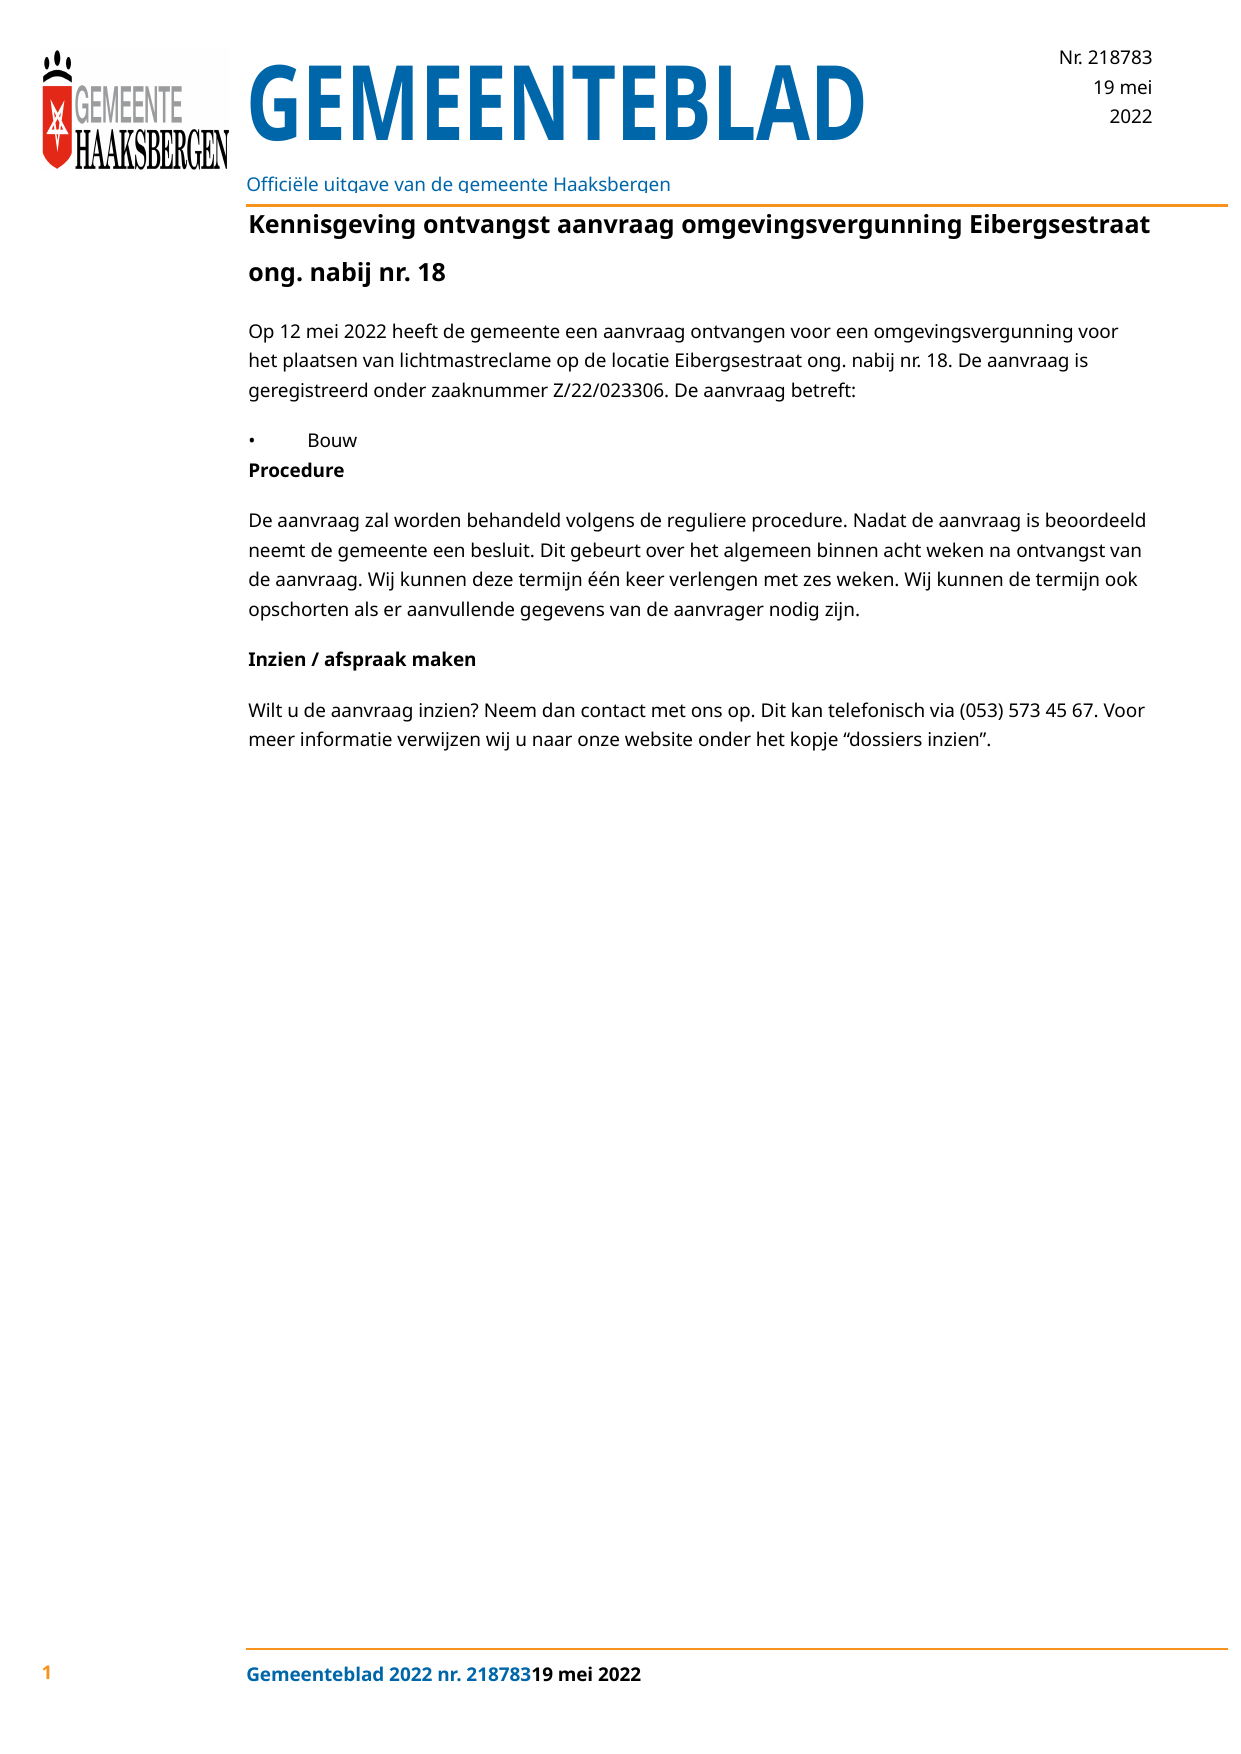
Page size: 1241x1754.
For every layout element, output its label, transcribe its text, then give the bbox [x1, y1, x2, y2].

text Op 12 mei 2022 heeft de gemeente een aanvraag ontvangen voor een omgevingsvergunning voor het plaatsen van lichtmastreclame op de locatie Eibergsestraat ong. nabij nr. 18. De aanvraag is geregistreerd onder zaaknummer Z/22/023306. De aanvraag betreft: [248, 318, 1152, 403]
text Wilt u de aanvraag inzien? Neem dan contact met ons op. Dit kan telefonisch via (053) 573 45 67. Voor meer informatie verwijzen wij u naar onze website onder het kopje “dossiers inzien”. [248, 697, 1152, 752]
list Bouw [248, 427, 1152, 453]
text Inzien / afspraak maken [248, 647, 1152, 672]
text Kennisgeving ontvangst aanvraag omgevingsvergunning Eibergsestraat ong. nabij nr. 18 [248, 207, 1152, 288]
picture [41, 47, 231, 172]
text De aanvraag zal worden behandeld volgens de reguliere procedure. Nadat de aanvraag is beoordeeld neemt de gemeente een besluit. Dit gebeurt over het algemeen binnen acht weken na ontvangst van de aanvraag. Wij kunnen deze termijn één keer verlengen met zes weken. Wij kunnen de termijn ook opschorten als er aanvullende gegevens van de aanvrager nodig zijn. [248, 507, 1152, 622]
text Procedure [248, 457, 1152, 483]
